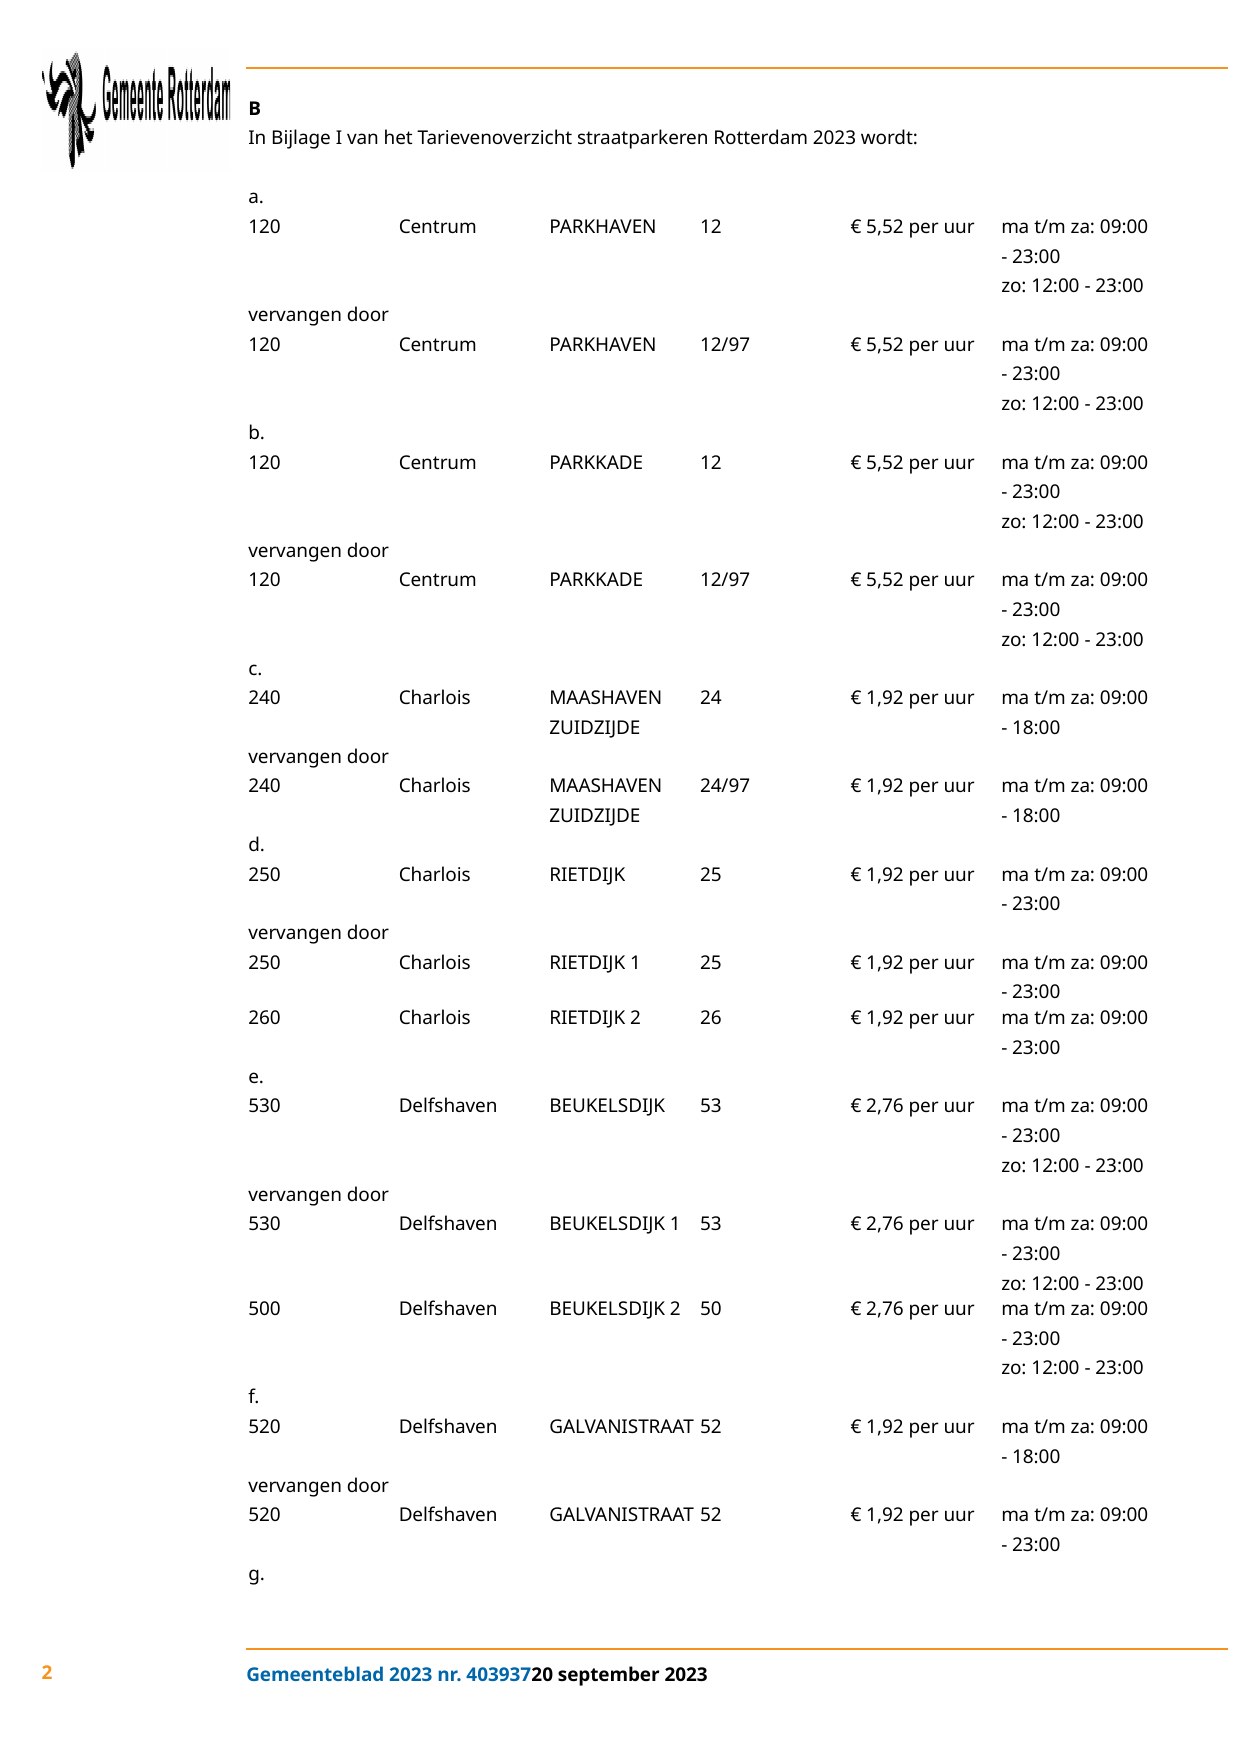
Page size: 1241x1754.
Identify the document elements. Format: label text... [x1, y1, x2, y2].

table_cell ma t/m za: 09:00 - 23:00 zo: 12:00 - 23:00 [1001, 1295, 1152, 1380]
text b. [248, 419, 1152, 445]
text d. [248, 831, 1152, 857]
table_cell RIETDIJK 2 [549, 1005, 700, 1060]
table_header ma t/m za: 09:00 - 23:00 zo: 12:00 - 23:00 [1001, 1211, 1152, 1295]
table_header 120 [248, 213, 398, 298]
table_header GALVANISTRAAT [549, 1413, 700, 1468]
table_header 250 [248, 949, 398, 1004]
table_header € 1,92 per uur [850, 1501, 1001, 1557]
table_header PARKHAVEN [549, 331, 700, 416]
table_header ma t/m za: 09:00 - 23:00 [1001, 949, 1152, 1004]
table_header 25 [700, 861, 850, 916]
table_header BEUKELSDIJK [549, 1093, 700, 1178]
table_header MAASHAVEN ZUIDZIJDE [549, 773, 700, 828]
table_header BEUKELSDIJK 1 [549, 1211, 700, 1295]
table_header 120 [248, 449, 398, 534]
table_header 240 [248, 773, 398, 828]
table_header 24 [700, 685, 850, 740]
table_header 530 [248, 1093, 398, 1178]
table_header Centrum [399, 331, 549, 416]
table_header ma t/m za: 09:00 - 23:00 zo: 12:00 - 23:00 [1001, 1093, 1152, 1178]
table_cell BEUKELSDIJK 2 [549, 1295, 700, 1380]
text vervangen door [248, 919, 1152, 945]
text vervangen door [248, 301, 1152, 327]
table_header ma t/m za: 09:00 - 23:00 zo: 12:00 - 23:00 [1001, 331, 1152, 416]
table_header € 1,92 per uur [850, 1413, 1001, 1468]
table_header ma t/m za: 09:00 - 18:00 [1001, 1413, 1152, 1468]
table_header MAASHAVEN ZUIDZIJDE [549, 685, 700, 740]
table_header RIETDIJK 1 [549, 949, 700, 1004]
table_cell € 1,92 per uur [850, 1005, 1001, 1060]
table_header Charlois [399, 773, 549, 828]
table_header ma t/m za: 09:00 - 23:00 [1001, 1501, 1152, 1557]
table_cell 260 [248, 1005, 398, 1060]
table_header 24/97 [700, 773, 850, 828]
table_cell Charlois [399, 1005, 549, 1060]
table_header 120 [248, 567, 398, 652]
table_header 12/97 [700, 567, 850, 652]
table_cell 500 [248, 1295, 398, 1380]
table_header Charlois [399, 949, 549, 1004]
table_header Delfshaven [399, 1093, 549, 1178]
table_header 52 [700, 1413, 850, 1468]
text e. [248, 1063, 1152, 1089]
text a. [248, 183, 1152, 209]
table_cell 26 [700, 1005, 850, 1060]
text In Bijlage I van het Tarievenoverzicht straatparkeren Rotterdam 2023 wordt: [248, 124, 1152, 150]
table_header € 5,52 per uur [850, 567, 1001, 652]
table_header Charlois [399, 685, 549, 740]
table_header 240 [248, 685, 398, 740]
table_header ma t/m za: 09:00 - 23:00 zo: 12:00 - 23:00 [1001, 567, 1152, 652]
table_header ma t/m za: 09:00 - 18:00 [1001, 685, 1152, 740]
table_header 12 [700, 213, 850, 298]
table_header Delfshaven [399, 1211, 549, 1295]
picture [41, 47, 231, 172]
text B [248, 95, 1152, 121]
table_header € 1,92 per uur [850, 685, 1001, 740]
table_header 12/97 [700, 331, 850, 416]
text vervangen door [248, 537, 1152, 563]
table_header RIETDIJK [549, 861, 700, 916]
table_cell Delfshaven [399, 1295, 549, 1380]
table_cell ma t/m za: 09:00 - 23:00 [1001, 1005, 1152, 1060]
table_header 120 [248, 331, 398, 416]
text vervangen door [248, 1472, 1152, 1497]
table_cell 50 [700, 1295, 850, 1380]
table_header € 5,52 per uur [850, 331, 1001, 416]
table_header Delfshaven [399, 1413, 549, 1468]
table_header € 5,52 per uur [850, 213, 1001, 298]
table_header € 1,92 per uur [850, 861, 1001, 916]
table_header Centrum [399, 449, 549, 534]
table_header ma t/m za: 09:00 - 18:00 [1001, 773, 1152, 828]
table_header 520 [248, 1501, 398, 1557]
table_cell € 2,76 per uur [850, 1295, 1001, 1380]
table_header 520 [248, 1413, 398, 1468]
table_header 53 [700, 1093, 850, 1178]
table_header ma t/m za: 09:00 - 23:00 [1001, 861, 1152, 916]
table_header ma t/m za: 09:00 - 23:00 zo: 12:00 - 23:00 [1001, 213, 1152, 298]
table_header 25 [700, 949, 850, 1004]
text vervangen door [248, 743, 1152, 769]
table_header GALVANISTRAAT [549, 1501, 700, 1557]
text f. [248, 1383, 1152, 1409]
table_header 53 [700, 1211, 850, 1295]
table_header ma t/m za: 09:00 - 23:00 zo: 12:00 - 23:00 [1001, 449, 1152, 534]
table_header 250 [248, 861, 398, 916]
table_header € 5,52 per uur [850, 449, 1001, 534]
table_header Delfshaven [399, 1501, 549, 1557]
table_header PARKKADE [549, 567, 700, 652]
text vervangen door [248, 1181, 1152, 1207]
table_header 12 [700, 449, 850, 534]
text g. [248, 1560, 1152, 1586]
table_header € 2,76 per uur [850, 1093, 1001, 1178]
table_header 52 [700, 1501, 850, 1557]
table_header € 1,92 per uur [850, 949, 1001, 1004]
table_header 530 [248, 1211, 398, 1295]
table_header € 1,92 per uur [850, 773, 1001, 828]
table_header PARKHAVEN [549, 213, 700, 298]
table_header Charlois [399, 861, 549, 916]
table_header PARKKADE [549, 449, 700, 534]
table_header Centrum [399, 213, 549, 298]
text c. [248, 655, 1152, 681]
table_header Centrum [399, 567, 549, 652]
table_header € 2,76 per uur [850, 1211, 1001, 1295]
